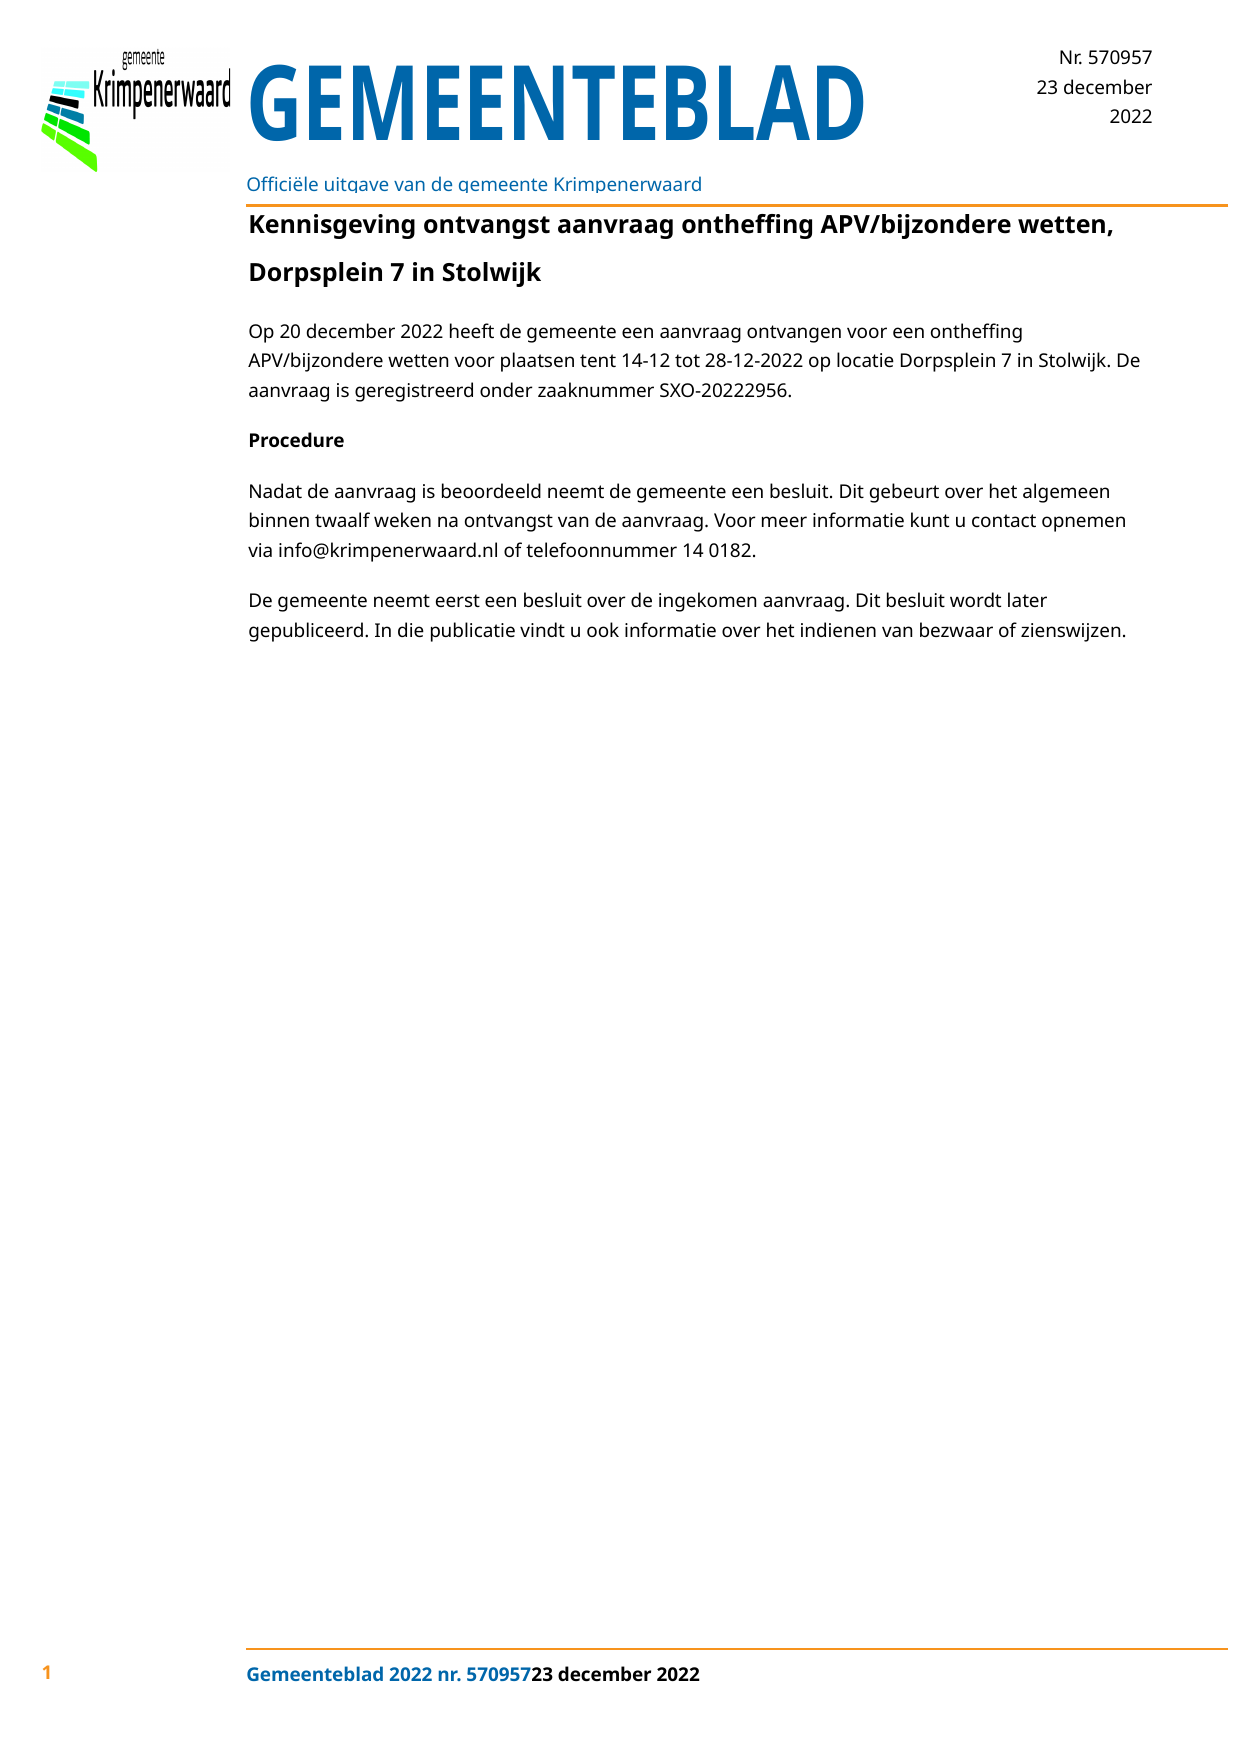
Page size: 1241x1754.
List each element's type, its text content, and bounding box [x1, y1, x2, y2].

text De gemeente neemt eerst een besluit over de ingekomen aanvraag. Dit besluit wordt later gepubliceerd. In die publicatie vindt u ook informatie over het indienen van bezwaar of zienswijzen. [248, 587, 1152, 643]
text Nadat de aanvraag is beoordeeld neemt de gemeente een besluit. Dit gebeurt over het algemeen binnen twaalf weken na ontvangst van de aanvraag. Voor meer informatie kunt u contact opnemen via info@krimpenerwaard.nl of telefoonnummer 14 0182. [248, 478, 1152, 563]
text Procedure [248, 427, 1152, 453]
text Op 20 december 2022 heeft de gemeente een aanvraag ontvangen voor een ontheffing APV/bijzondere wetten voor plaatsen tent 14-12 tot 28-12-2022 op locatie Dorpsplein 7 in Stolwijk. De aanvraag is geregistreerd onder zaaknummer SXO-20222956. [248, 318, 1152, 403]
picture [41, 47, 231, 172]
text Kennisgeving ontvangst aanvraag ontheffing APV/bijzondere wetten, Dorpsplein 7 in Stolwijk [248, 207, 1152, 288]
